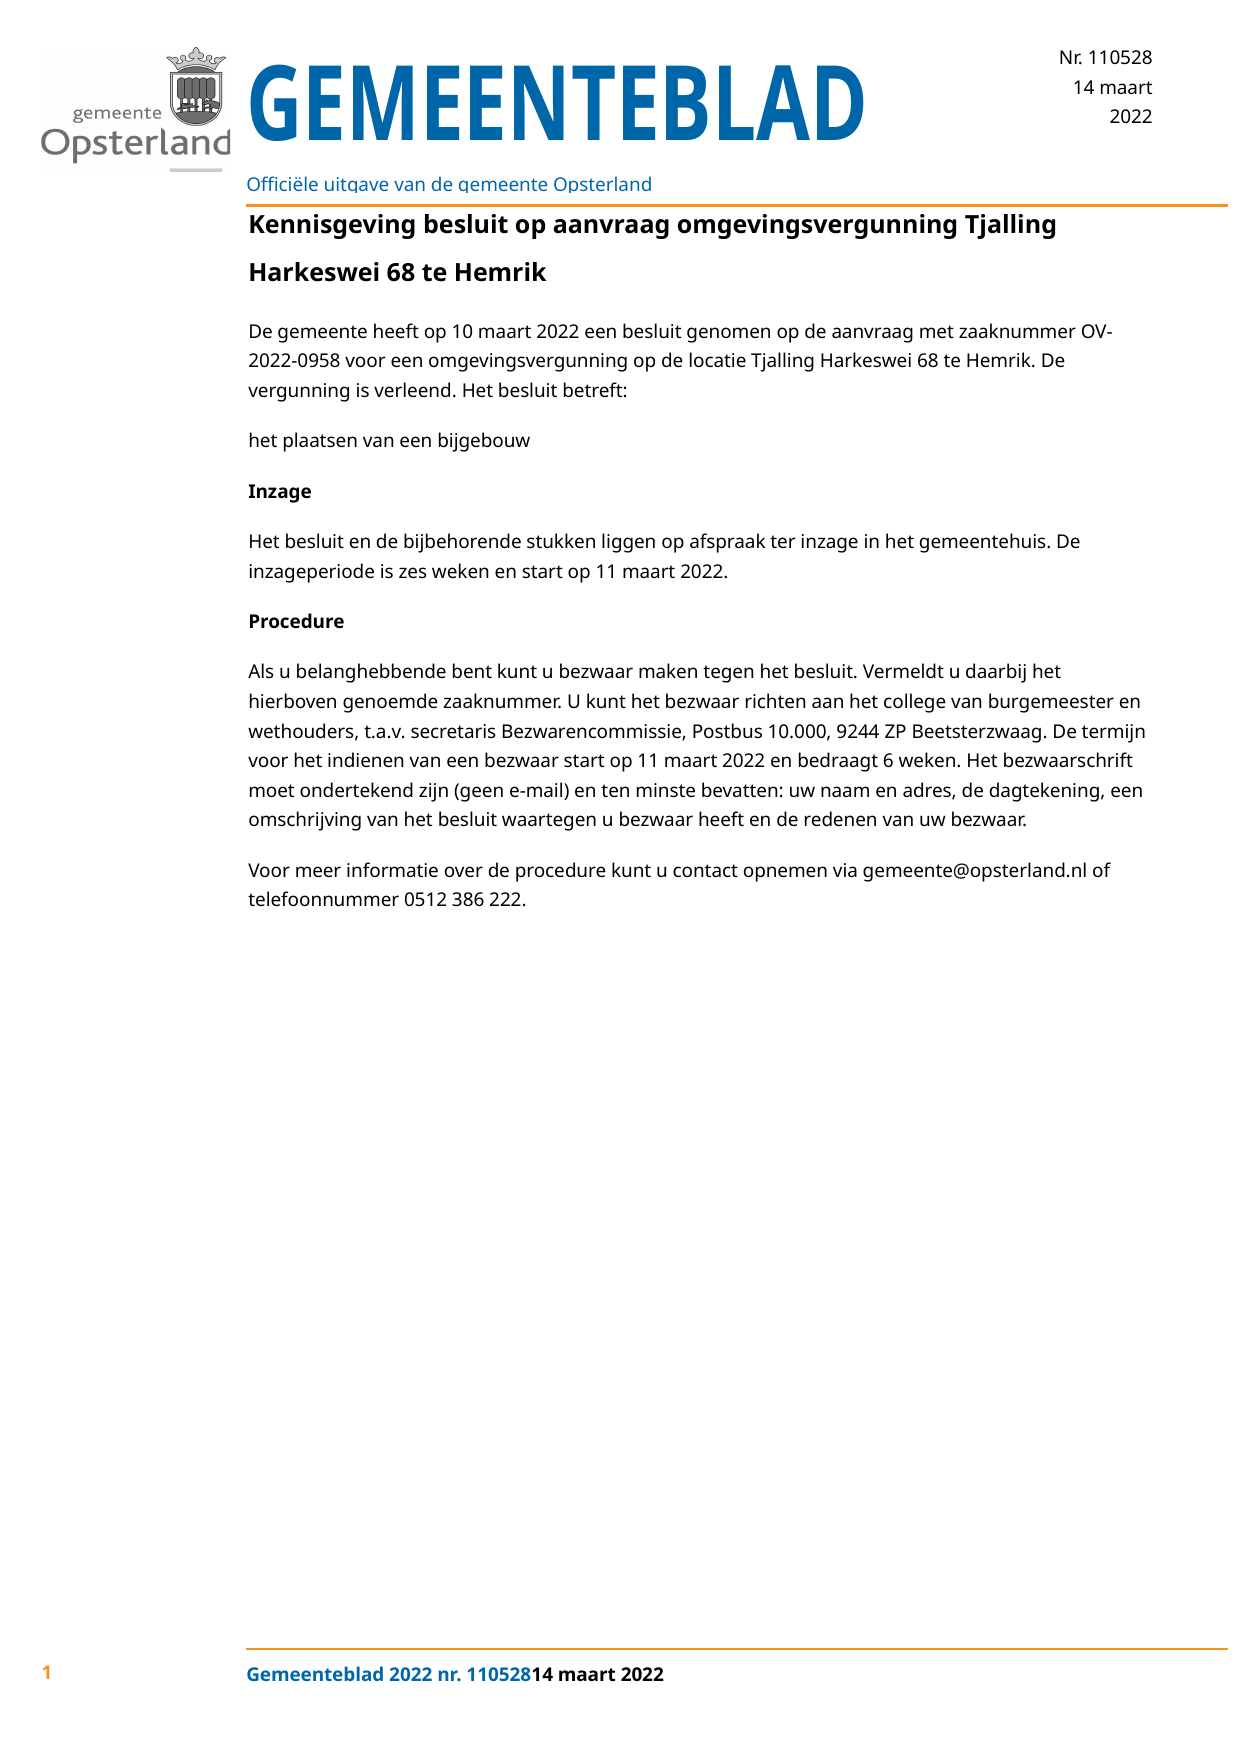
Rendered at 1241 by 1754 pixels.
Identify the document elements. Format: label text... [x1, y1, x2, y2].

text Procedure [248, 608, 1152, 634]
text Voor meer informatie over de procedure kunt u contact opnemen via gemeente@opsterland.nl of telefoonnummer 0512 386 222. [248, 857, 1152, 912]
text Als u belanghebbende bent kunt u bezwaar maken tegen het besluit. Vermeldt u daarbij het hierboven genoemde zaaknummer. U kunt het bezwaar richten aan het college van burgemeester en wethouders, t.a.v. secretaris Bezwarencommissie, Postbus 10.000, 9244 ZP Beetsterzwaag. De termijn voor het indienen van een bezwaar start op 11 maart 2022 en bedraagt 6 weken. Het bezwaarschrift moet ondertekend zijn (geen e-mail) en ten minste bevatten: uw naam en adres, de dagtekening, een omschrijving van het besluit waartegen u bezwaar heeft en de redenen van uw bezwaar. [248, 659, 1152, 832]
text het plaatsen van een bijgebouw [248, 427, 1152, 453]
text Kennisgeving besluit op aanvraag omgevingsvergunning Tjalling Harkeswei 68 te Hemrik [248, 207, 1152, 288]
text Het besluit en de bijbehorende stukken liggen op afspraak ter inzage in het gemeentehuis. De inzageperiode is zes weken en start op 11 maart 2022. [248, 528, 1152, 584]
text Inzage [248, 478, 1152, 504]
picture [41, 47, 231, 172]
text De gemeente heeft op 10 maart 2022 een besluit genomen op de aanvraag met zaaknummer OV-2022-0958 voor een omgevingsvergunning op de locatie Tjalling Harkeswei 68 te Hemrik. De vergunning is verleend. Het besluit betreft: [248, 318, 1152, 403]
